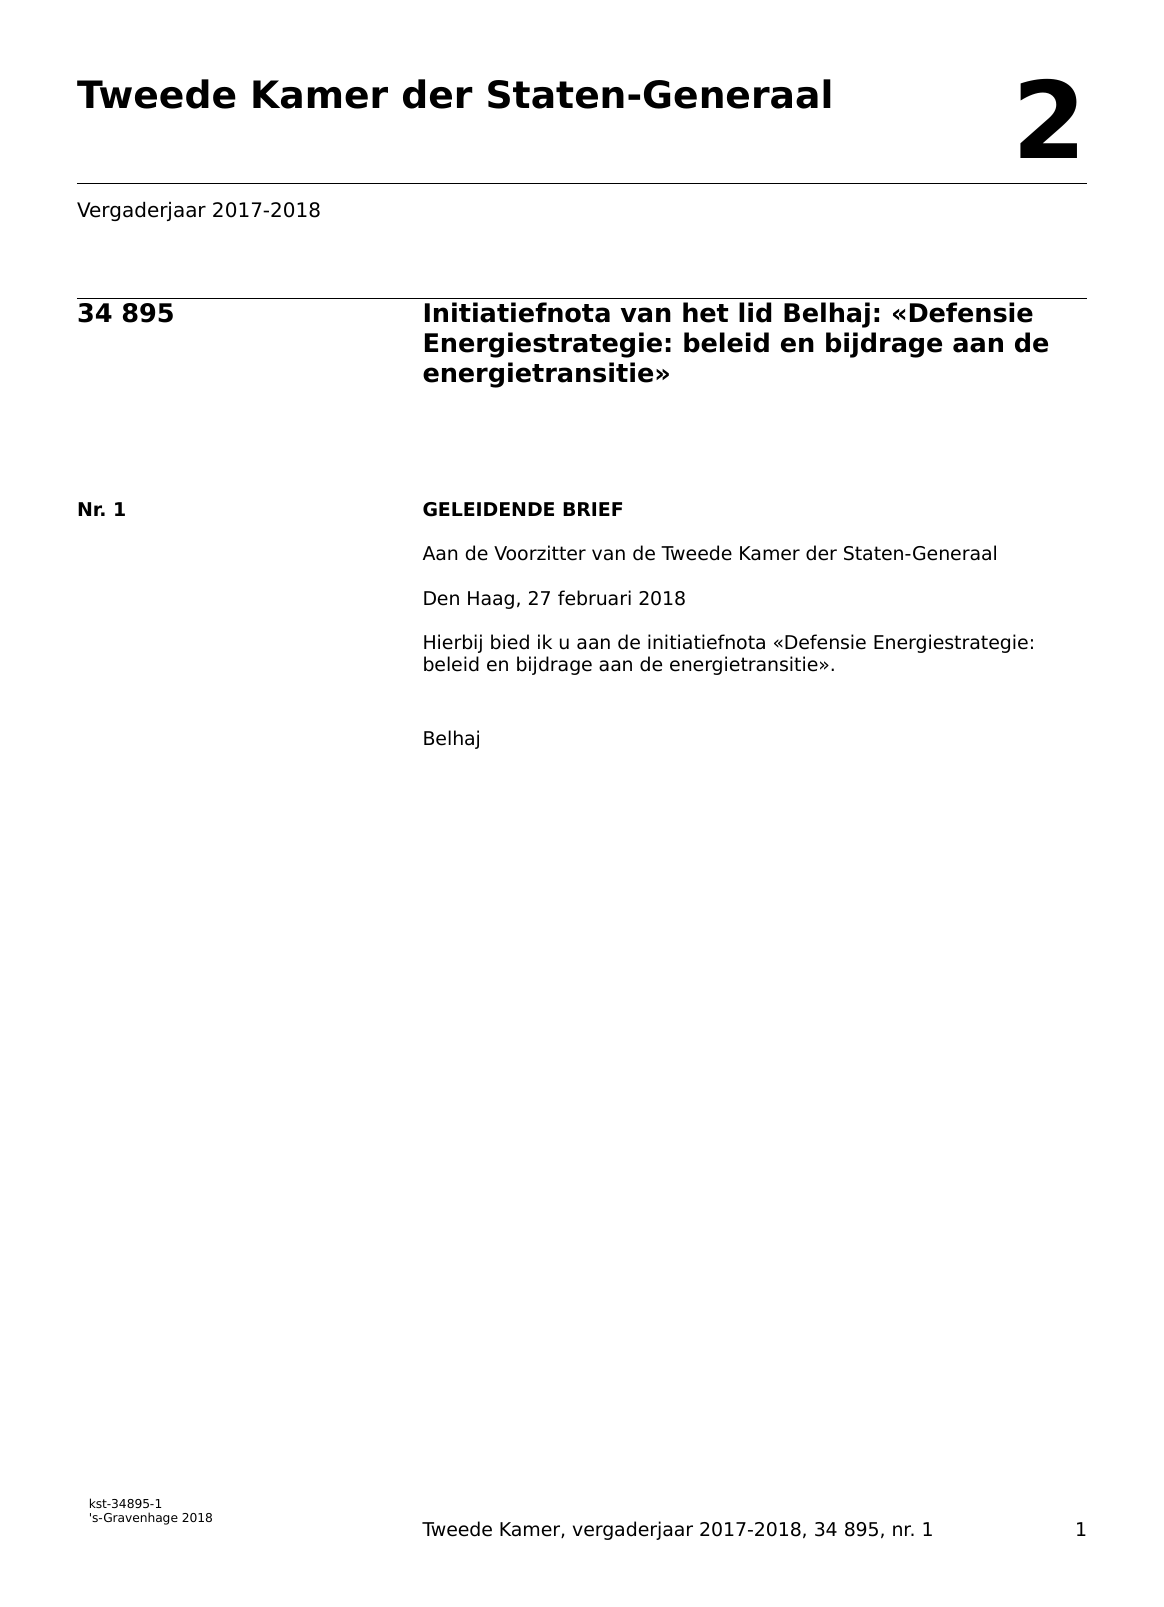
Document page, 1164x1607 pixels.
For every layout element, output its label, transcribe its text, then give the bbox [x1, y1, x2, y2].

table_cell Vergaderjaar 2017-2018 [77, 184, 1087, 298]
subtitle 34 895 Initiatiefnota van het lid Belhaj: «Defensie Energiestrategie: beleid en bijdrage aan de energietransitie» [77, 299, 1087, 388]
text Belhaj [422, 706, 1087, 749]
text Hierbij bied ik u aan de initiatiefnota «Defensie Energiestrategie: beleid en bijdrage aan de energietransitie». [422, 632, 1087, 676]
table_header Tweede Kamer der Staten-Generaal [77, 59, 886, 183]
subtitle Nr. 1 GELEIDENDE BRIEF [77, 499, 1087, 521]
text Den Haag, 27 februari 2018 [422, 587, 1087, 609]
table_header 2 [886, 59, 1087, 183]
text kst-34895-1 [88, 1497, 323, 1511]
text 's-Gravenhage 2018 [88, 1511, 323, 1525]
text Aan de Voorzitter van de Tweede Kamer der Staten-Generaal [422, 543, 1087, 565]
